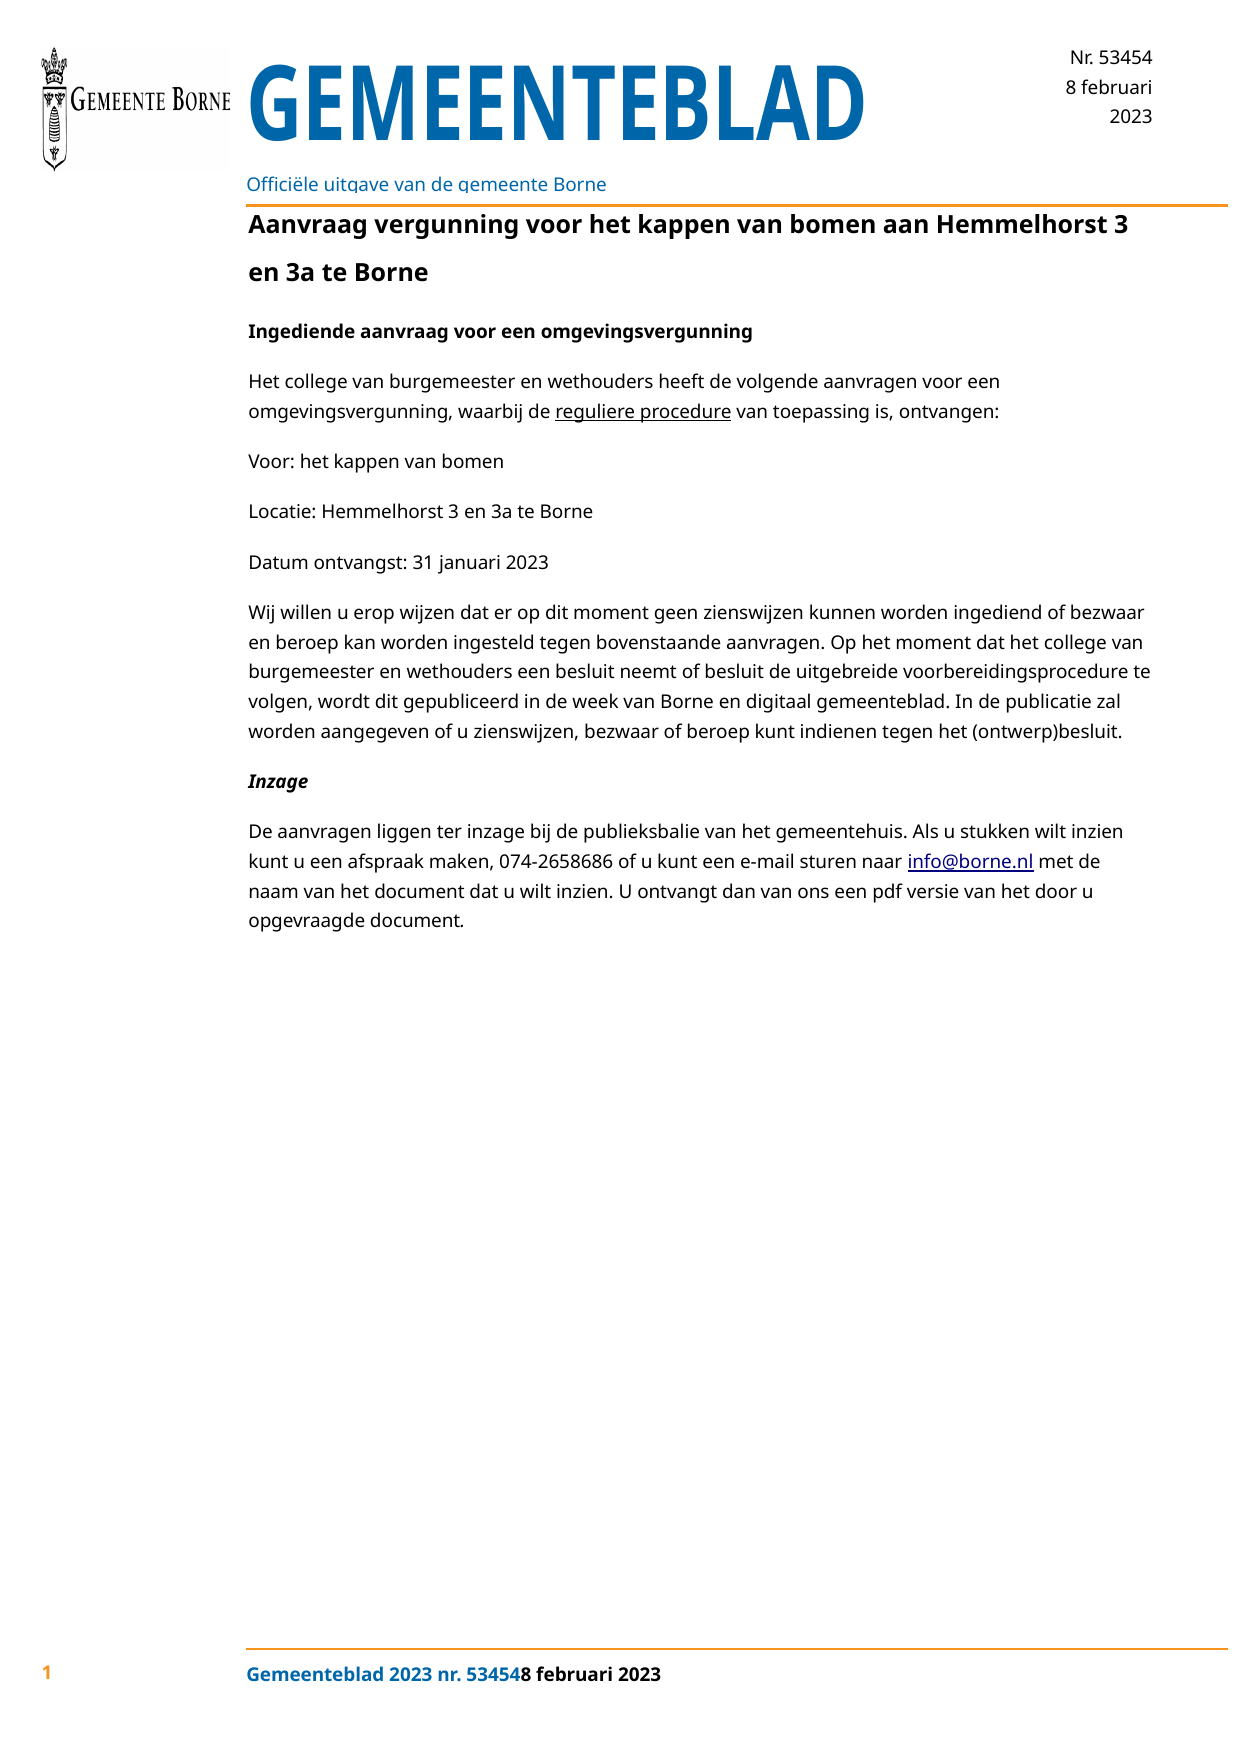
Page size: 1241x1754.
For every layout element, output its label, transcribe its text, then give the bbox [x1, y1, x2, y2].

text Aanvraag vergunning voor het kappen van bomen aan Hemmelhorst 3 en 3a te Borne [248, 207, 1152, 288]
text Locatie: Hemmelhorst 3 en 3a te Borne [248, 499, 1152, 524]
text De aanvragen liggen ter inzage bij de publieksbalie van het gemeentehuis. Als u stukken wilt inzien kunt u een afspraak maken, 074-2658686 of u kunt een e-mail sturen naar info@borne.nl met de naam van het document dat u wilt inzien. U ontvangt dan van ons een pdf versie van het door u opgevraagde document. [248, 819, 1152, 933]
text Datum ontvangst: 31 januari 2023 [248, 549, 1152, 575]
text Inzage [248, 768, 1152, 794]
picture [41, 47, 231, 172]
text Voor: het kappen van bomen [248, 448, 1152, 474]
text Ingediende aanvraag voor een omgevingsvergunning [248, 318, 1152, 344]
text Het college van burgemeester en wethouders heeft de volgende aanvragen voor een omgevingsvergunning, waarbij de reguliere procedure van toepassing is, ontvangen: [248, 368, 1152, 424]
text Wij willen u erop wijzen dat er op dit moment geen zienswijzen kunnen worden ingediend of bezwaar en beroep kan worden ingesteld tegen bovenstaande aanvragen. Op het moment dat het college van burgemeester en wethouders een besluit neemt of besluit de uitgebreide voorbereidingsprocedure te volgen, wordt dit gepubliceerd in de week van Borne en digitaal gemeenteblad. In de publicatie zal worden aangegeven of u zienswijzen, bezwaar of beroep kunt indienen tegen het (ontwerp)besluit. [248, 599, 1152, 744]
